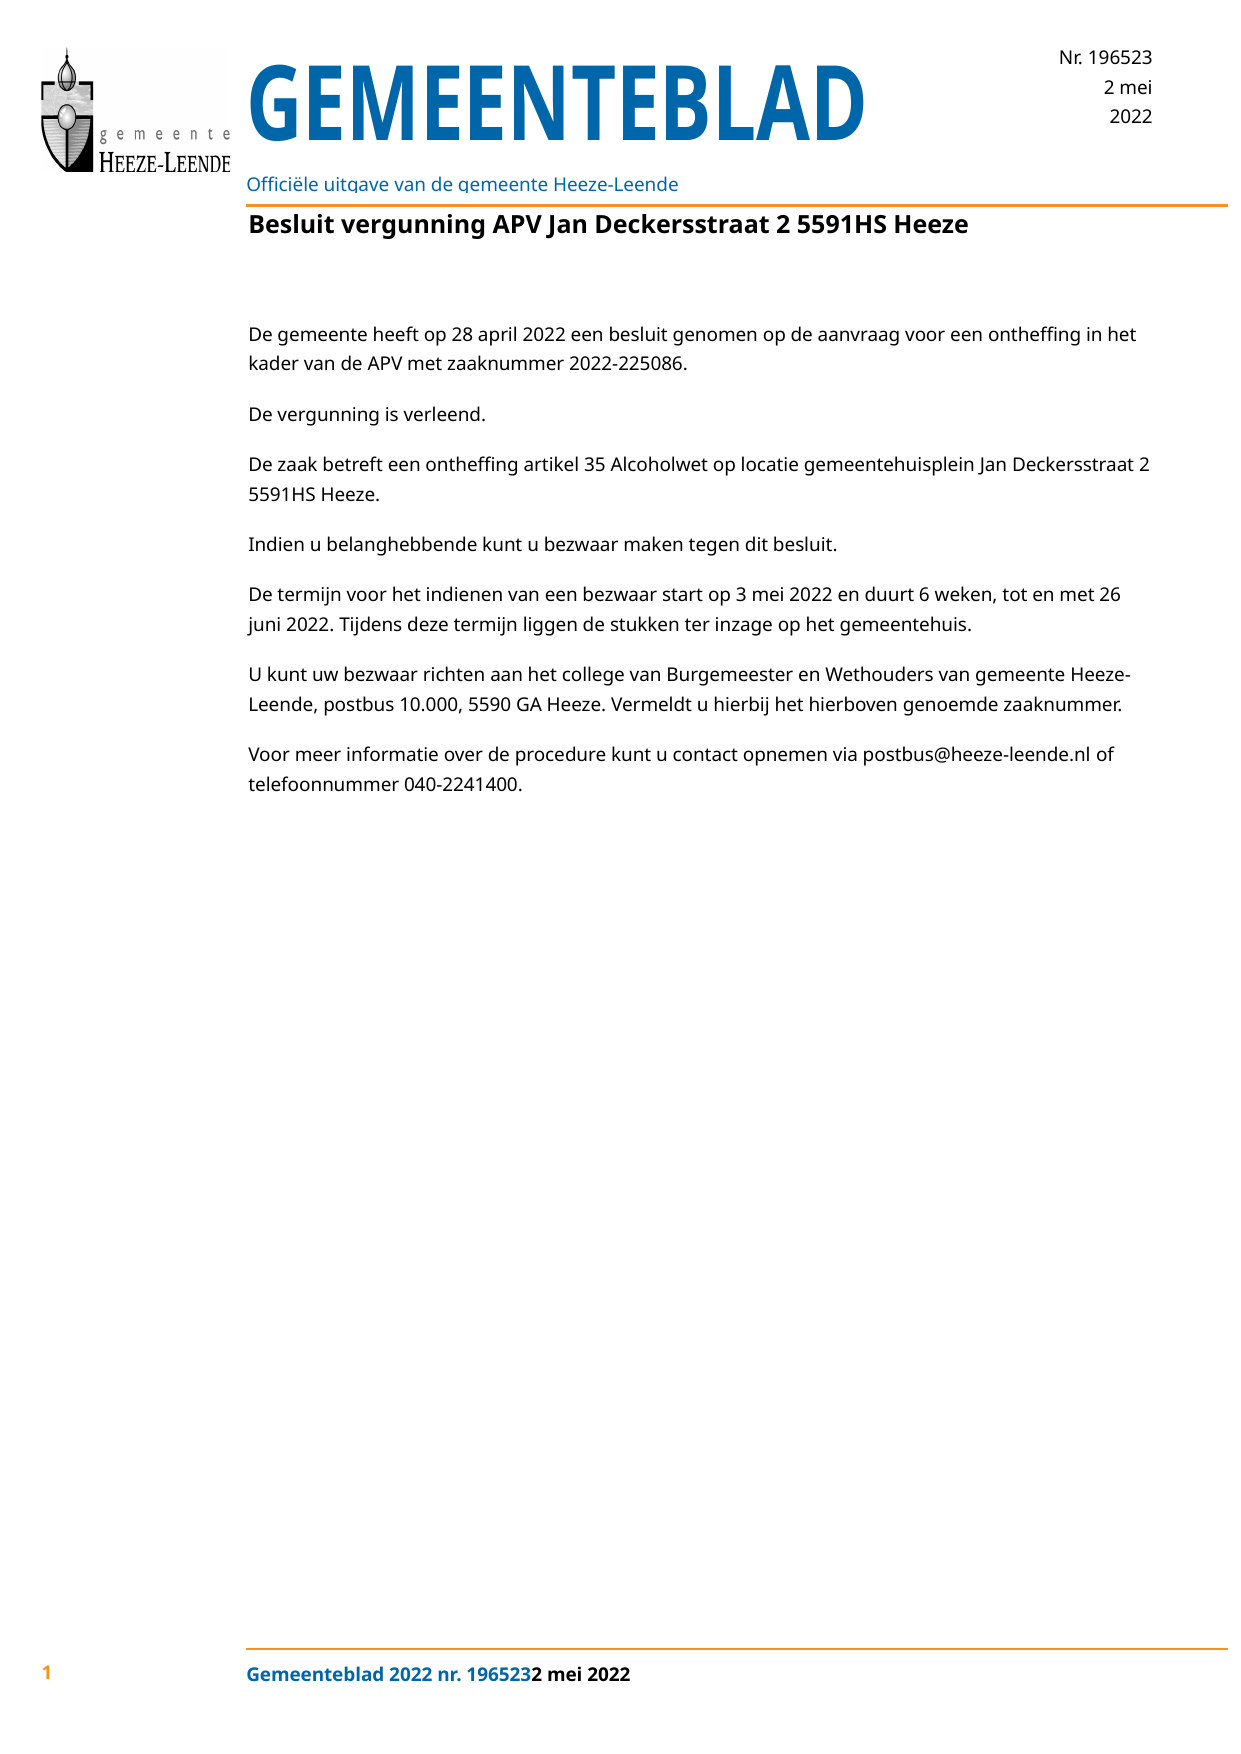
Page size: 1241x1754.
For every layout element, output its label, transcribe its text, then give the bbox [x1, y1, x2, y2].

text De gemeente heeft op 28 april 2022 een besluit genomen op de aanvraag voor een ontheffing in het kader van de APV met zaaknummer 2022-225086. [248, 321, 1152, 376]
text De vergunning is verleend. [248, 401, 1152, 426]
text De zaak betreft een ontheffing artikel 35 Alcoholwet op locatie gemeentehuisplein Jan Deckersstraat 2 5591HS Heeze. [248, 451, 1152, 506]
text De termijn voor het indienen van een bezwaar start op 3 mei 2022 en duurt 6 weken, tot en met 26 juni 2022. Tijdens deze termijn liggen de stukken ter inzage op het gemeentehuis. [248, 582, 1152, 637]
text Indien u belanghebbende kunt u bezwaar maken tegen dit besluit. [248, 531, 1152, 557]
text Besluit vergunning APV Jan Deckersstraat 2 5591HS Heeze [248, 207, 1152, 241]
picture [41, 47, 231, 172]
text Voor meer informatie over de procedure kunt u contact opnemen via postbus@heeze-leende.nl of telefoonnummer 040-2241400. [248, 742, 1152, 797]
text U kunt uw bezwaar richten aan het college van Burgemeester en Wethouders van gemeente Heeze-Leende, postbus 10.000, 5590 GA Heeze. Vermeldt u hierbij het hierboven genoemde zaaknummer. [248, 662, 1152, 717]
